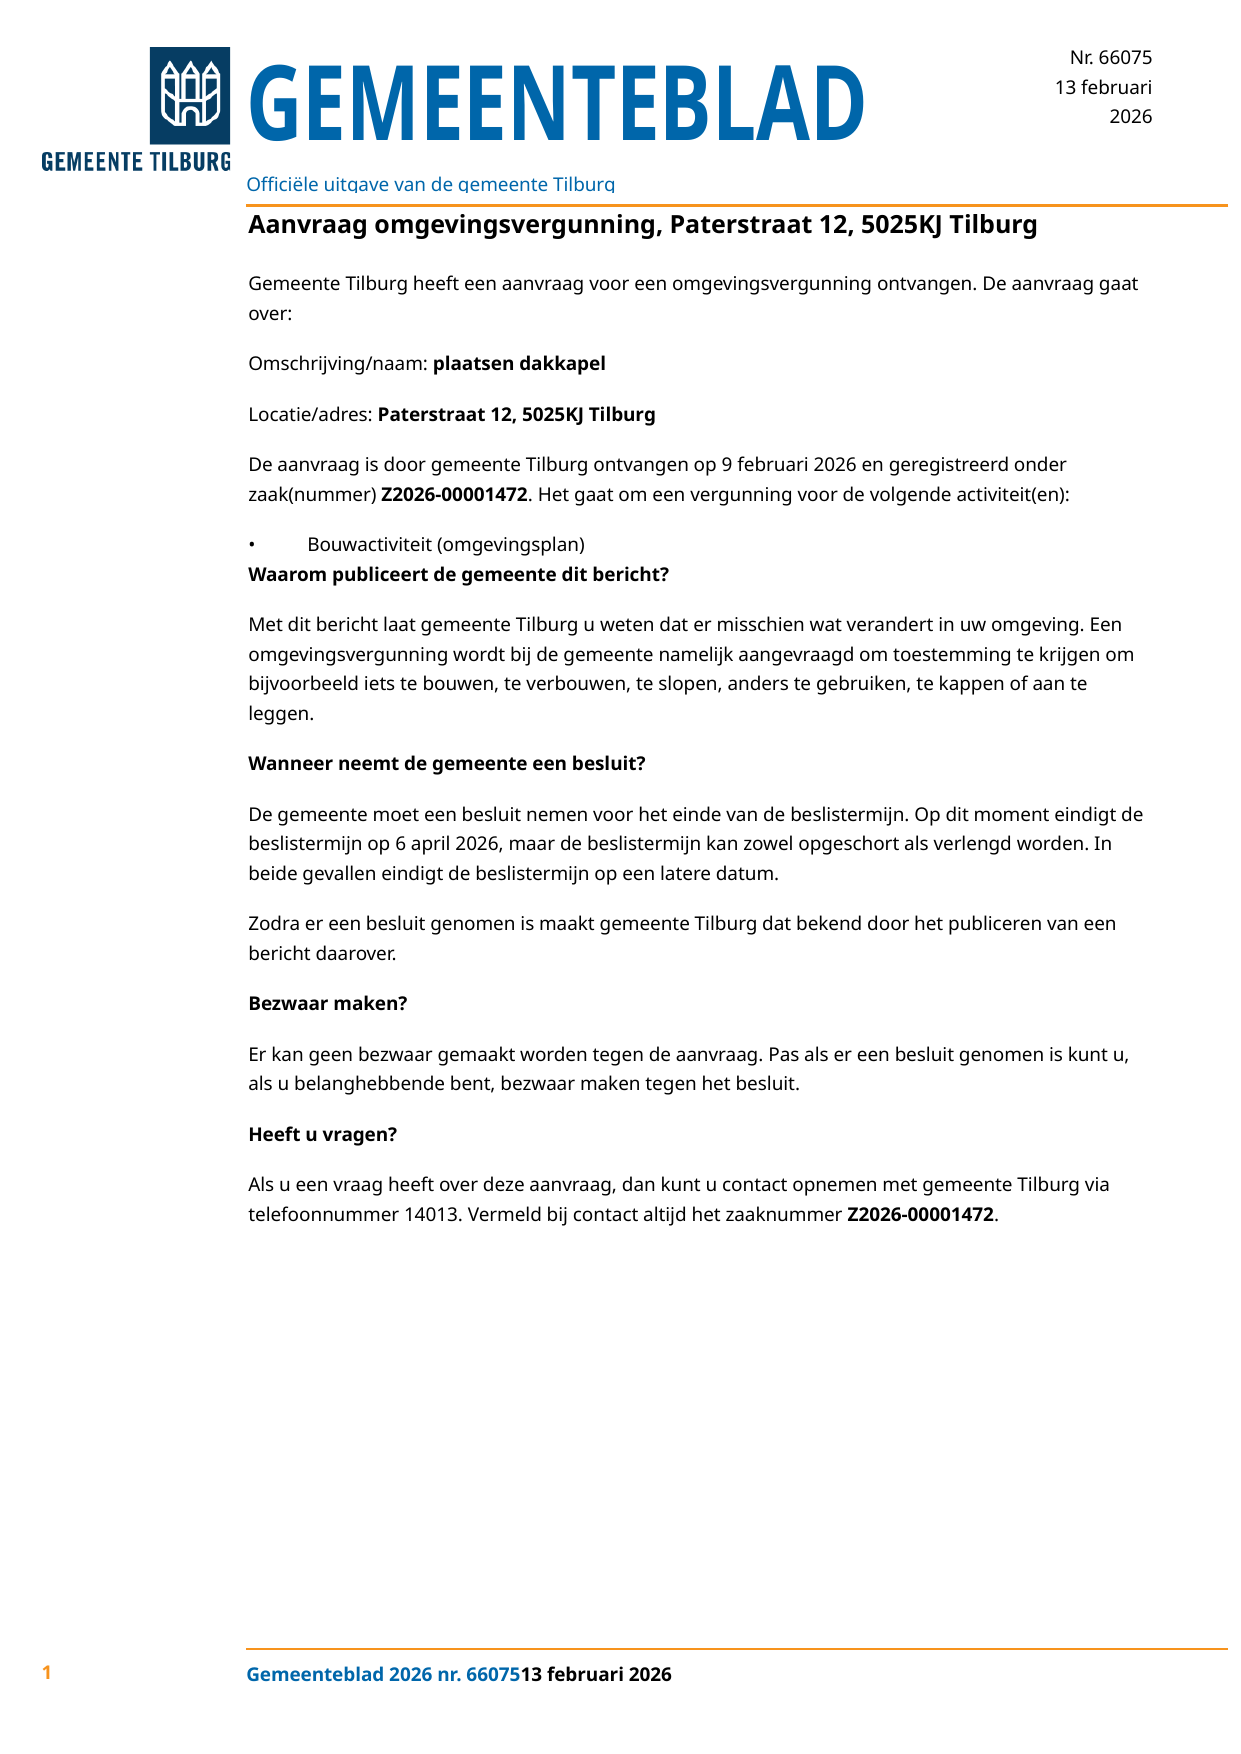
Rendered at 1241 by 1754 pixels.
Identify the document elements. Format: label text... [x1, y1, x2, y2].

text Zodra er een besluit genomen is maakt gemeente Tilburg dat bekend door het publiceren van een bericht daarover. [248, 910, 1152, 966]
text Wanneer neemt de gemeente een besluit? [248, 750, 1152, 776]
text Als u een vraag heeft over deze aanvraag, dan kunt u contact opnemen met gemeente Tilburg via telefoonnummer 14013. Vermeld bij contact altijd het zaaknummer Z2026-00001472. [248, 1171, 1152, 1226]
text Er kan geen bezwaar gemaakt worden tegen de aanvraag. Pas als er een besluit genomen is kunt u, als u belanghebbende bent, bezwaar maken tegen het besluit. [248, 1041, 1152, 1096]
text Met dit bericht laat gemeente Tilburg u weten dat er misschien wat verandert in uw omgeving. Een omgevingsvergunning wordt bij de gemeente namelijk aangevraagd om toestemming te krijgen om bijvoorbeeld iets te bouwen, te verbouwen, te slopen, anders te gebruiken, te kappen of aan te leggen. [248, 611, 1152, 726]
text De aanvraag is door gemeente Tilburg ontvangen op 9 februari 2026 en geregistreerd onder zaak(nummer) Z2026-00001472. Het gaat om een vergunning voor de volgende activiteit(en): [248, 451, 1152, 506]
picture [41, 47, 231, 172]
text Heeft u vragen? [248, 1121, 1152, 1146]
text Waarom publiceert de gemeente dit bericht? [248, 561, 1152, 586]
list Bouwactiviteit (omgevingsplan) [248, 531, 1152, 557]
text Locatie/adres: Paterstraat 12, 5025KJ Tilburg [248, 401, 1152, 426]
text Omschrijving/naam: plaatsen dakkapel [248, 350, 1152, 376]
text De gemeente moet een besluit nemen voor het einde van de beslistermijn. Op dit moment eindigt de beslistermijn op 6 april 2026, maar de beslistermijn kan zowel opgeschort als verlengd worden. In beide gevallen eindigt de beslistermijn op een latere datum. [248, 801, 1152, 886]
text Gemeente Tilburg heeft een aanvraag voor een omgevingsvergunning ontvangen. De aanvraag gaat over: [248, 270, 1152, 326]
text Bezwaar maken? [248, 990, 1152, 1016]
text Aanvraag omgevingsvergunning, Paterstraat 12, 5025KJ Tilburg [248, 207, 1152, 241]
